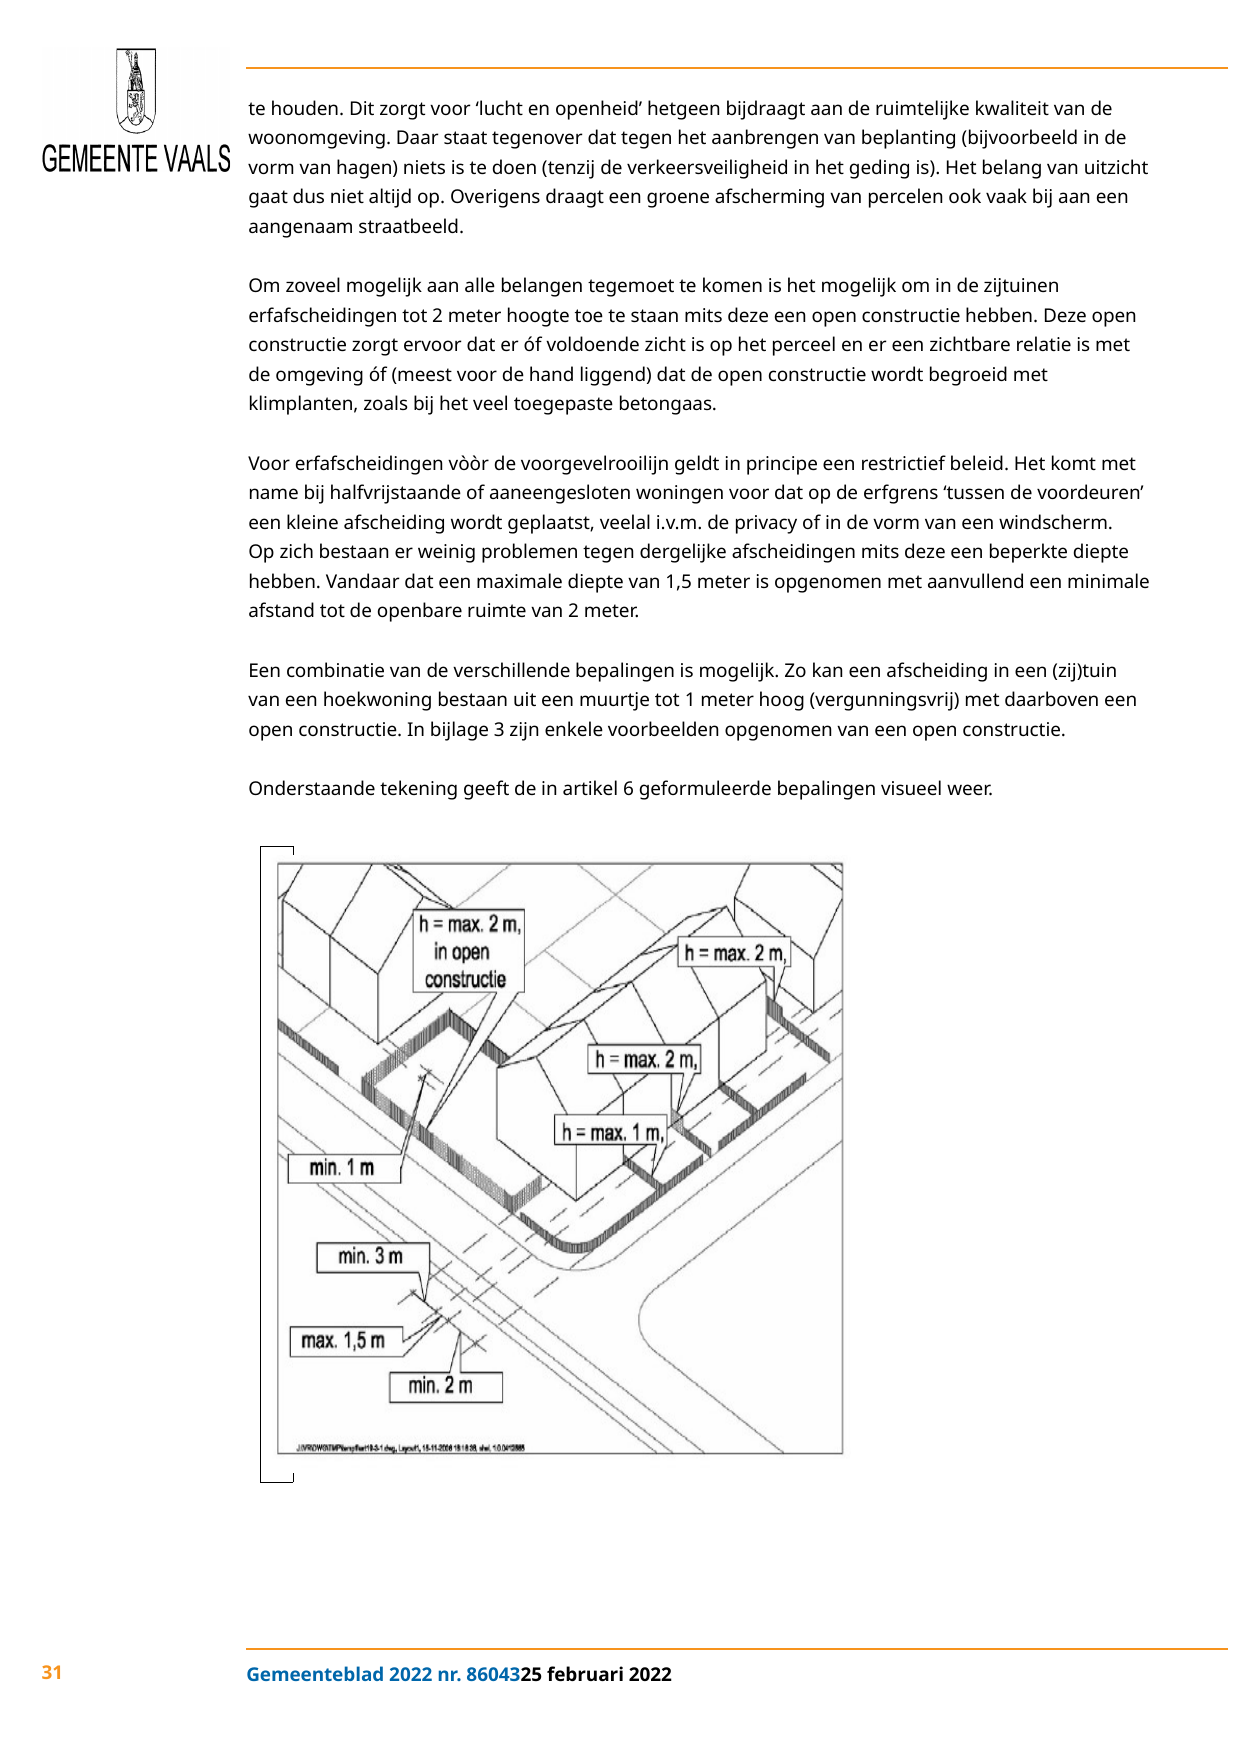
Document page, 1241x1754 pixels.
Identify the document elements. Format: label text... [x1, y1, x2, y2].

text gaat dus niet altijd op. Overigens draagt een groene afscherming van percelen ook vaak bij aan een aangenaam straatbeeld. [248, 183, 1152, 239]
text Onderstaande tekening geeft de in artikel 6 geformuleerde bepalingen visueel weer. [248, 775, 1152, 801]
text te houden. Dit zorgt voor ‘lucht en openheid’ hetgeen bijdraagt aan de ruimtelijke kwaliteit van de woonomgeving. Daar staat tegenover dat tegen het aanbrengen van beplanting (bijvoorbeeld in de vorm van hagen) niets is te doen (tenzij de verkeersveiligheid in het geding is). Het belang van uitzicht [248, 95, 1152, 180]
text Een combinatie van de verschillende bepalingen is mogelijk. Zo kan een afscheiding in een (zij)tuin van een hoekwoning bestaan uit een muurtje tot 1 meter hoog (vergunningsvrij) met daarboven een open constructie. In bijlage 3 zijn enkele voorbeelden opgenomen van een open constructie. [248, 657, 1152, 742]
text Op zich bestaan er weinig problemen tegen dergelijke afscheidingen mits deze een beperkte diepte hebben. Vandaar dat een maximale diepte van 1,5 meter is opgenomen met aanvullend een minimale afstand tot de openbare ruimte van 2 meter. [248, 538, 1152, 623]
text Voor erfafscheidingen vòòr de voorgevelrooilijn geldt in principe een restrictief beleid. Het komt met name bij halfvrijstaande of aaneengesloten woningen voor dat op de erfgrens ‘tussen de voordeuren’ een kleine afscheiding wordt geplaatst, veelal i.v.m. de privacy of in de vorm van een windscherm. [248, 450, 1152, 535]
picture [41, 47, 231, 172]
text Om zoveel mogelijk aan alle belangen tegemoet te komen is het mogelijk om in de zijtuinen erfafscheidingen tot 2 meter hoogte toe te staan mits deze een open constructie hebben. Deze open constructie zorgt ervoor dat er óf voldoende zicht is op het perceel en er een zichtbare relatie is met de omgeving óf (meest voor de hand liggend) dat de open constructie wordt begroeid met klimplanten, zoals bij het veel toegepaste betongaas. [248, 272, 1152, 416]
picture [268, 855, 860, 1473]
